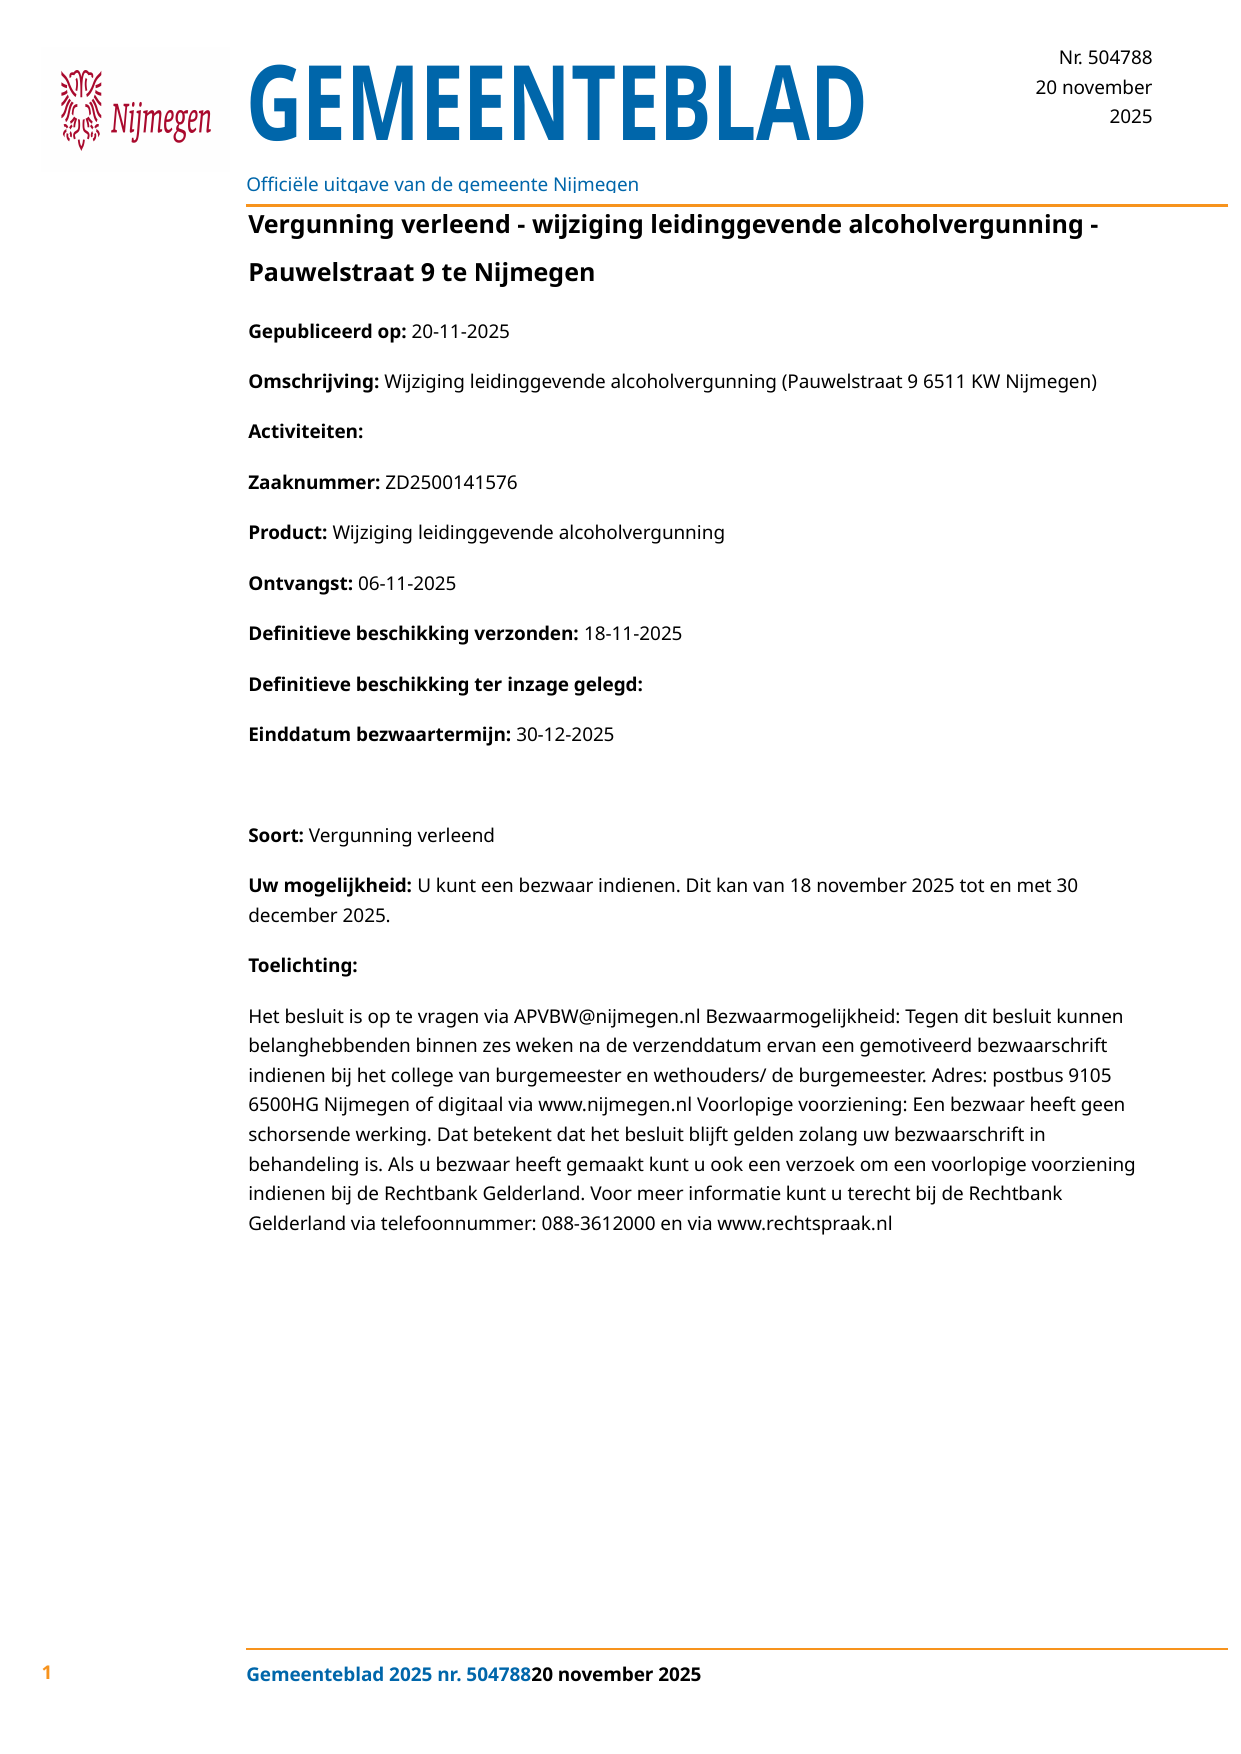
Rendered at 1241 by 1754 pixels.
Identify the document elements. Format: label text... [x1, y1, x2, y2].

text Uw mogelijkheid: U kunt een bezwaar indienen. Dit kan van 18 november 2025 tot en met 30 december 2025. [248, 872, 1152, 928]
text Ontvangst: 06-11-2025 [248, 570, 1152, 596]
picture [41, 47, 231, 172]
text Het besluit is op te vragen via APVBW@nijmegen.nl Bezwaarmogelijkheid: Tegen dit besluit kunnen belanghebbenden binnen zes weken na de verzenddatum ervan een gemotiveerd bezwaarschrift indienen bij het college van burgemeester en wethouders/ de burgemeester. Adres: postbus 9105 6500HG Nijmegen of digitaal via www.nijmegen.nl Voorlopige voorziening: Een bezwaar heeft geen schorsende werking. Dat betekent dat het besluit blijft gelden zolang uw bezwaarschrift in behandeling is. Als u bezwaar heeft gemaakt kunt u ook een verzoek om een voorlopige voorziening indienen bij de Rechtbank Gelderland. Voor meer informatie kunt u terecht bij de Rechtbank Gelderland via telefoonnummer: 088-3612000 en via www.rechtspraak.nl [248, 1003, 1152, 1236]
text Vergunning verleend - wijziging leidinggevende alcoholvergunning - Pauwelstraat 9 te Nijmegen [248, 207, 1152, 288]
text Product: Wijziging leidinggevende alcoholvergunning [248, 519, 1152, 545]
text Toelichting: [248, 952, 1152, 978]
text Omschrijving: Wijziging leidinggevende alcoholvergunning (Pauwelstraat 9 6511 KW Nijmegen) [248, 368, 1152, 394]
text Activiteiten: [248, 419, 1152, 444]
text Definitieve beschikking ter inzage gelegd: [248, 671, 1152, 697]
text Einddatum bezwaartermijn: 30-12-2025 [248, 721, 1152, 747]
text Gepubliceerd op: 20-11-2025 [248, 318, 1152, 344]
text Zaaknummer: ZD2500141576 [248, 469, 1152, 495]
text Soort: Vergunning verleend [248, 822, 1152, 848]
text Definitieve beschikking verzonden: 18-11-2025 [248, 620, 1152, 646]
